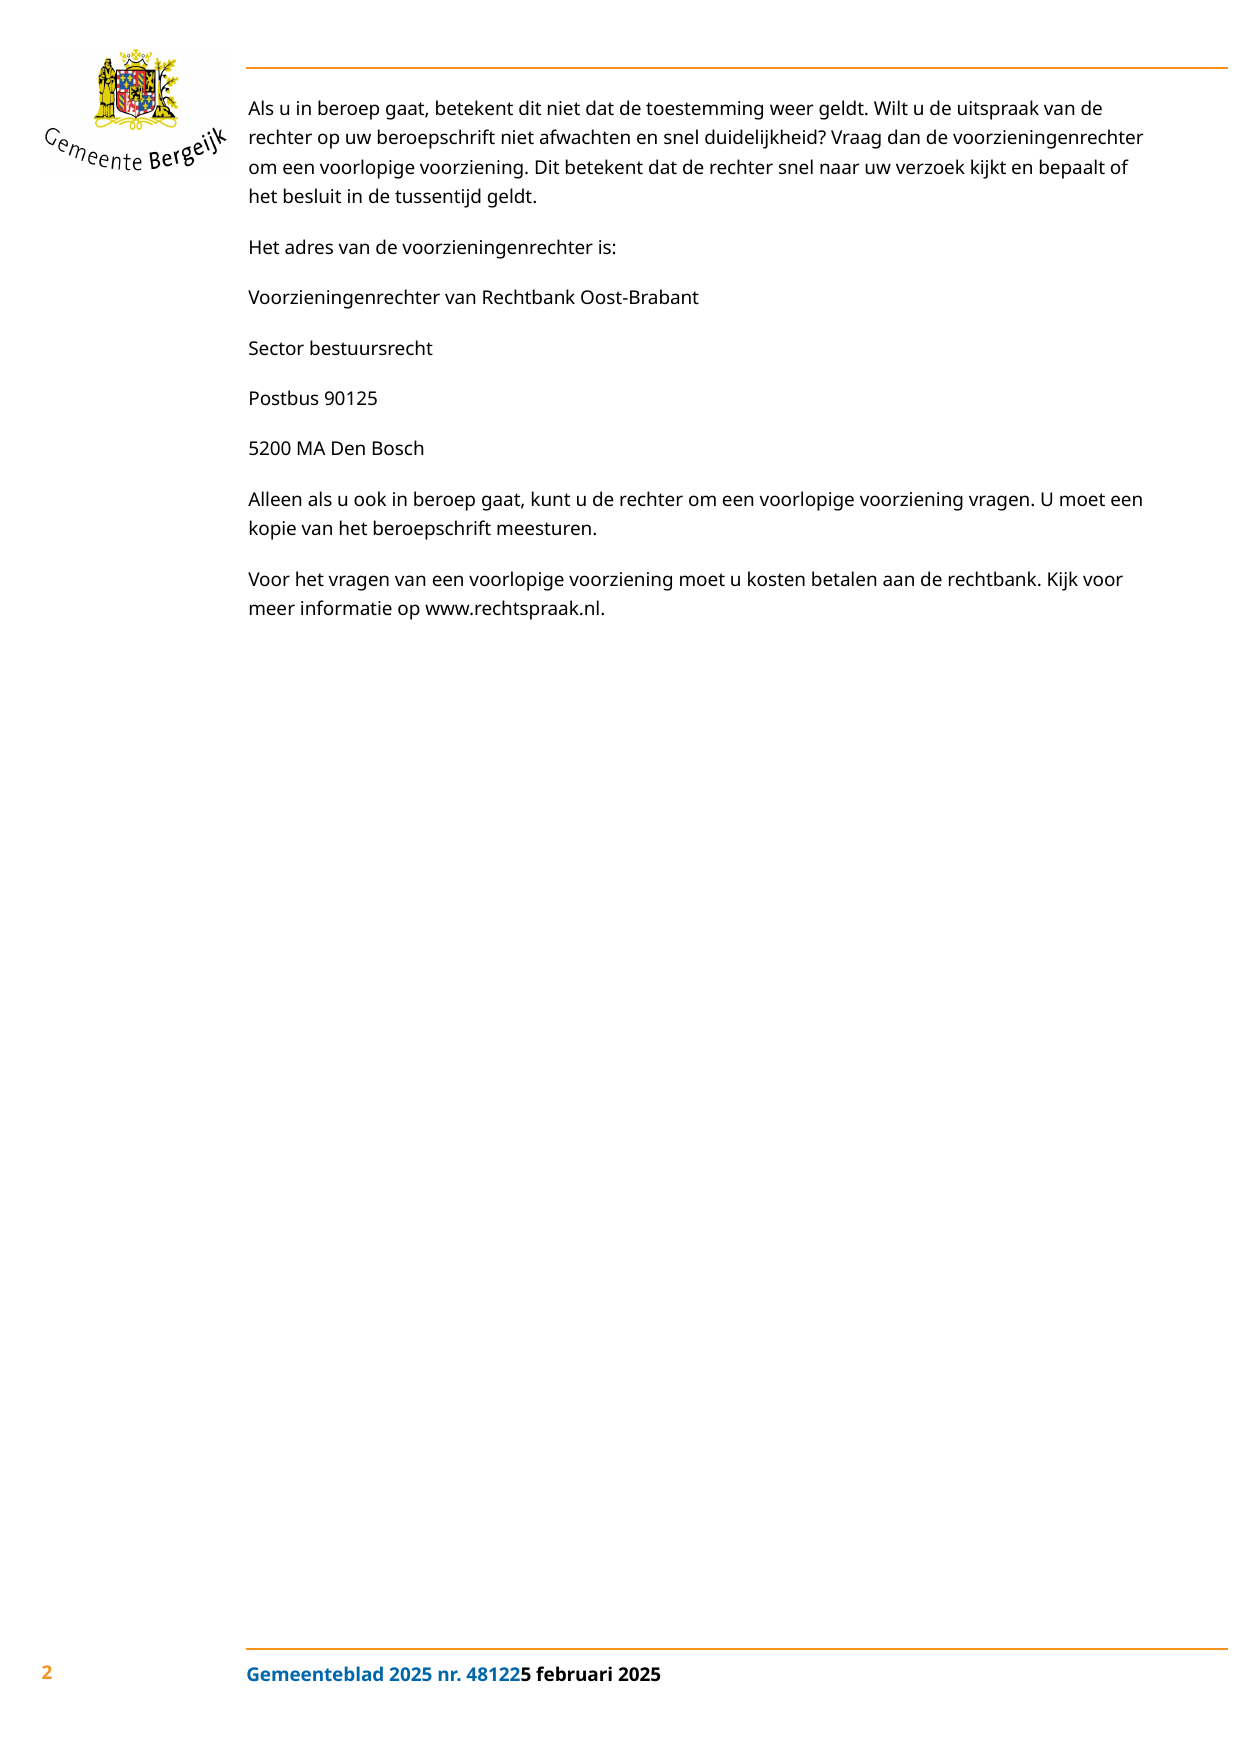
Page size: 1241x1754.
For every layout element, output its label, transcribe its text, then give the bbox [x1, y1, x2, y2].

text 5200 MA Den Bosch [248, 436, 1152, 461]
text Het adres van de voorzieningenrechter is: [248, 234, 1152, 260]
text Voorzieningenrechter van Rechtbank Oost-Brabant [248, 284, 1152, 310]
text Sector bestuursrecht [248, 335, 1152, 361]
text Postbus 90125 [248, 385, 1152, 411]
text Alleen als u ook in beroep gaat, kunt u de rechter om een voorlopige voorziening vragen. U moet een kopie van het beroepschrift meesturen. [248, 486, 1152, 541]
text Voor het vragen van een voorlopige voorziening moet u kosten betalen aan de rechtbank. Kijk voor meer informatie op www.rechtspraak.nl. [248, 566, 1152, 621]
text Als u in beroep gaat, betekent dit niet dat de toestemming weer geldt. Wilt u de uitspraak van de rechter op uw beroepschrift niet afwachten en snel duidelijkheid? Vraag dan de voorzieningenrechter om een voorlopige voorziening. Dit betekent dat de rechter snel naar uw verzoek kijkt en bepaalt of het besluit in de tussentijd geldt. [248, 95, 1152, 209]
picture [41, 47, 231, 172]
